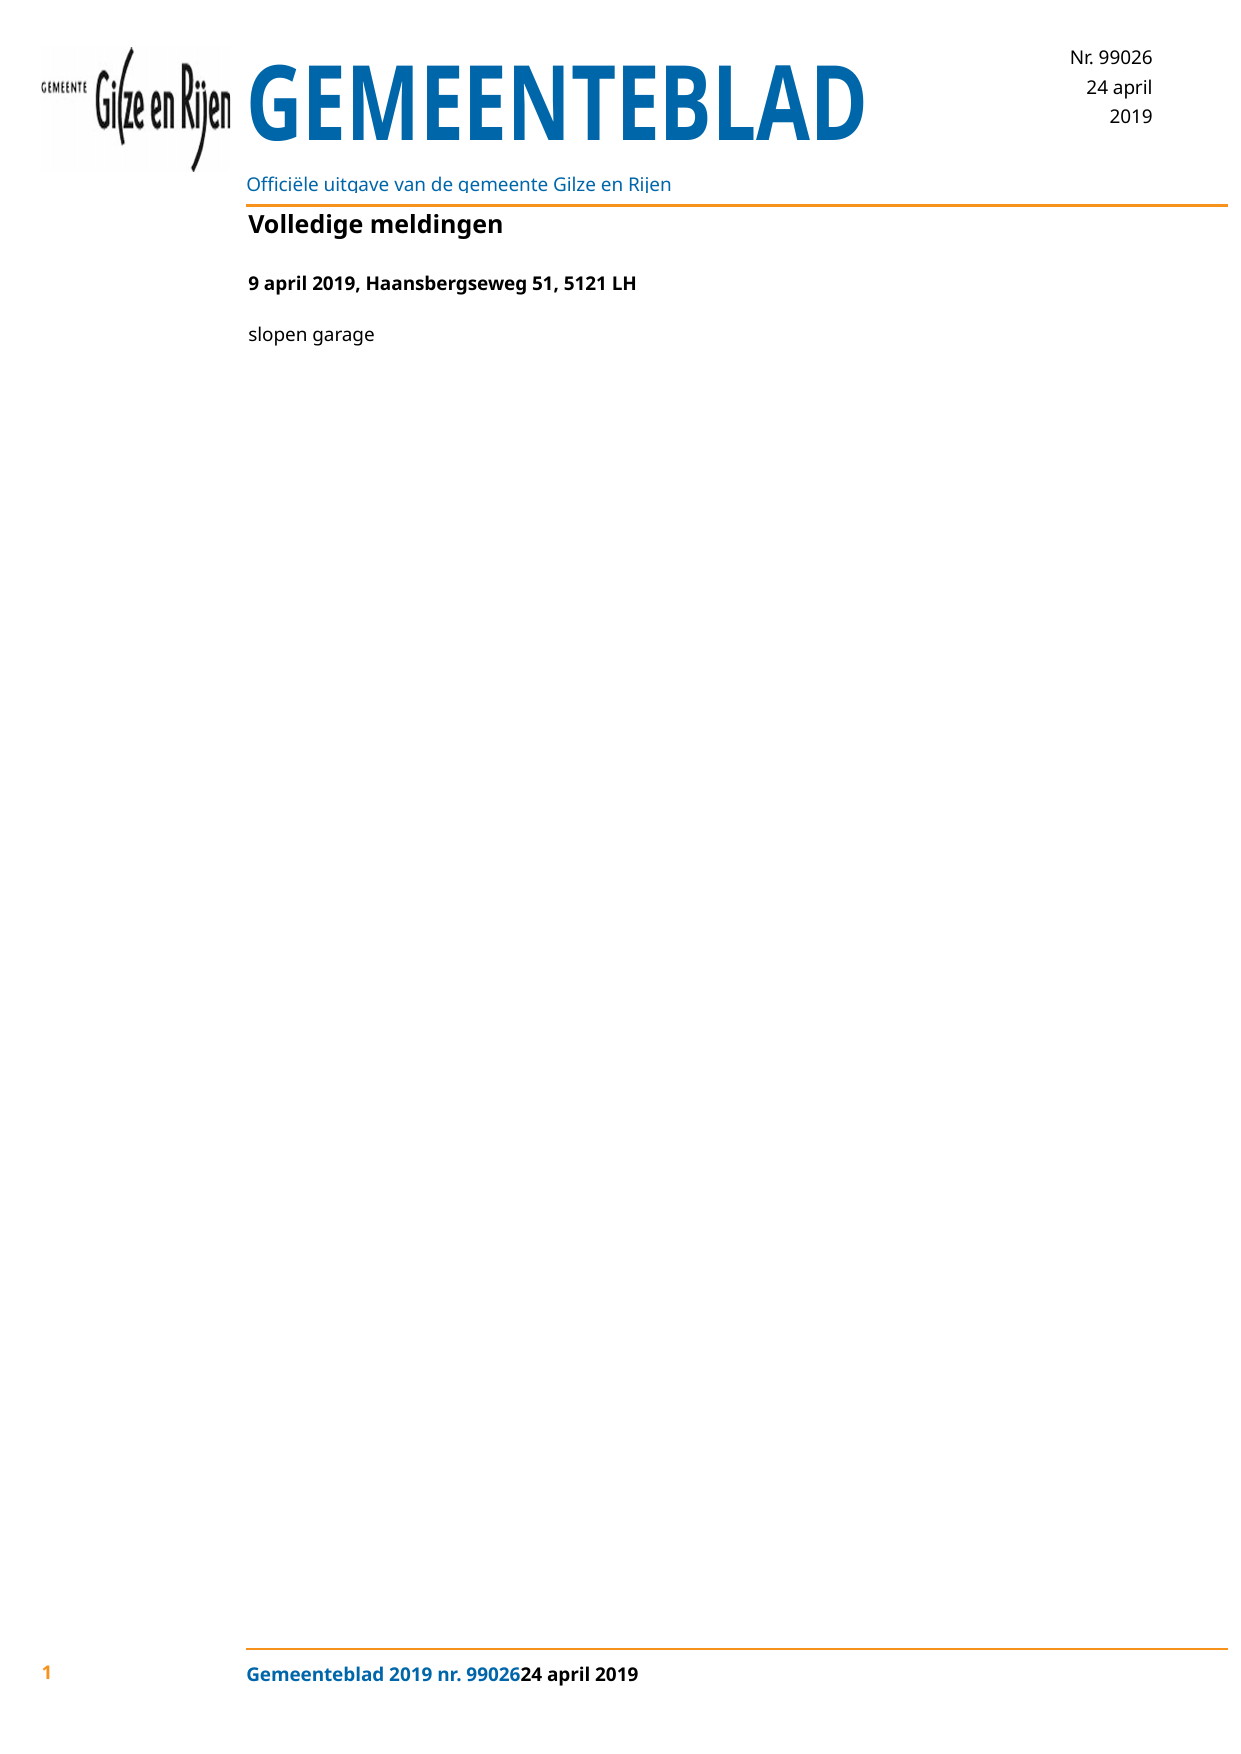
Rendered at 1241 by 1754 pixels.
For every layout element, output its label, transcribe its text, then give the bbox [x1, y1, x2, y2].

text Volledige meldingen [248, 207, 1152, 241]
picture [41, 47, 231, 172]
text slopen garage [248, 321, 1152, 346]
text 9 april 2019, Haansbergseweg 51, 5121 LH [248, 270, 1152, 296]
